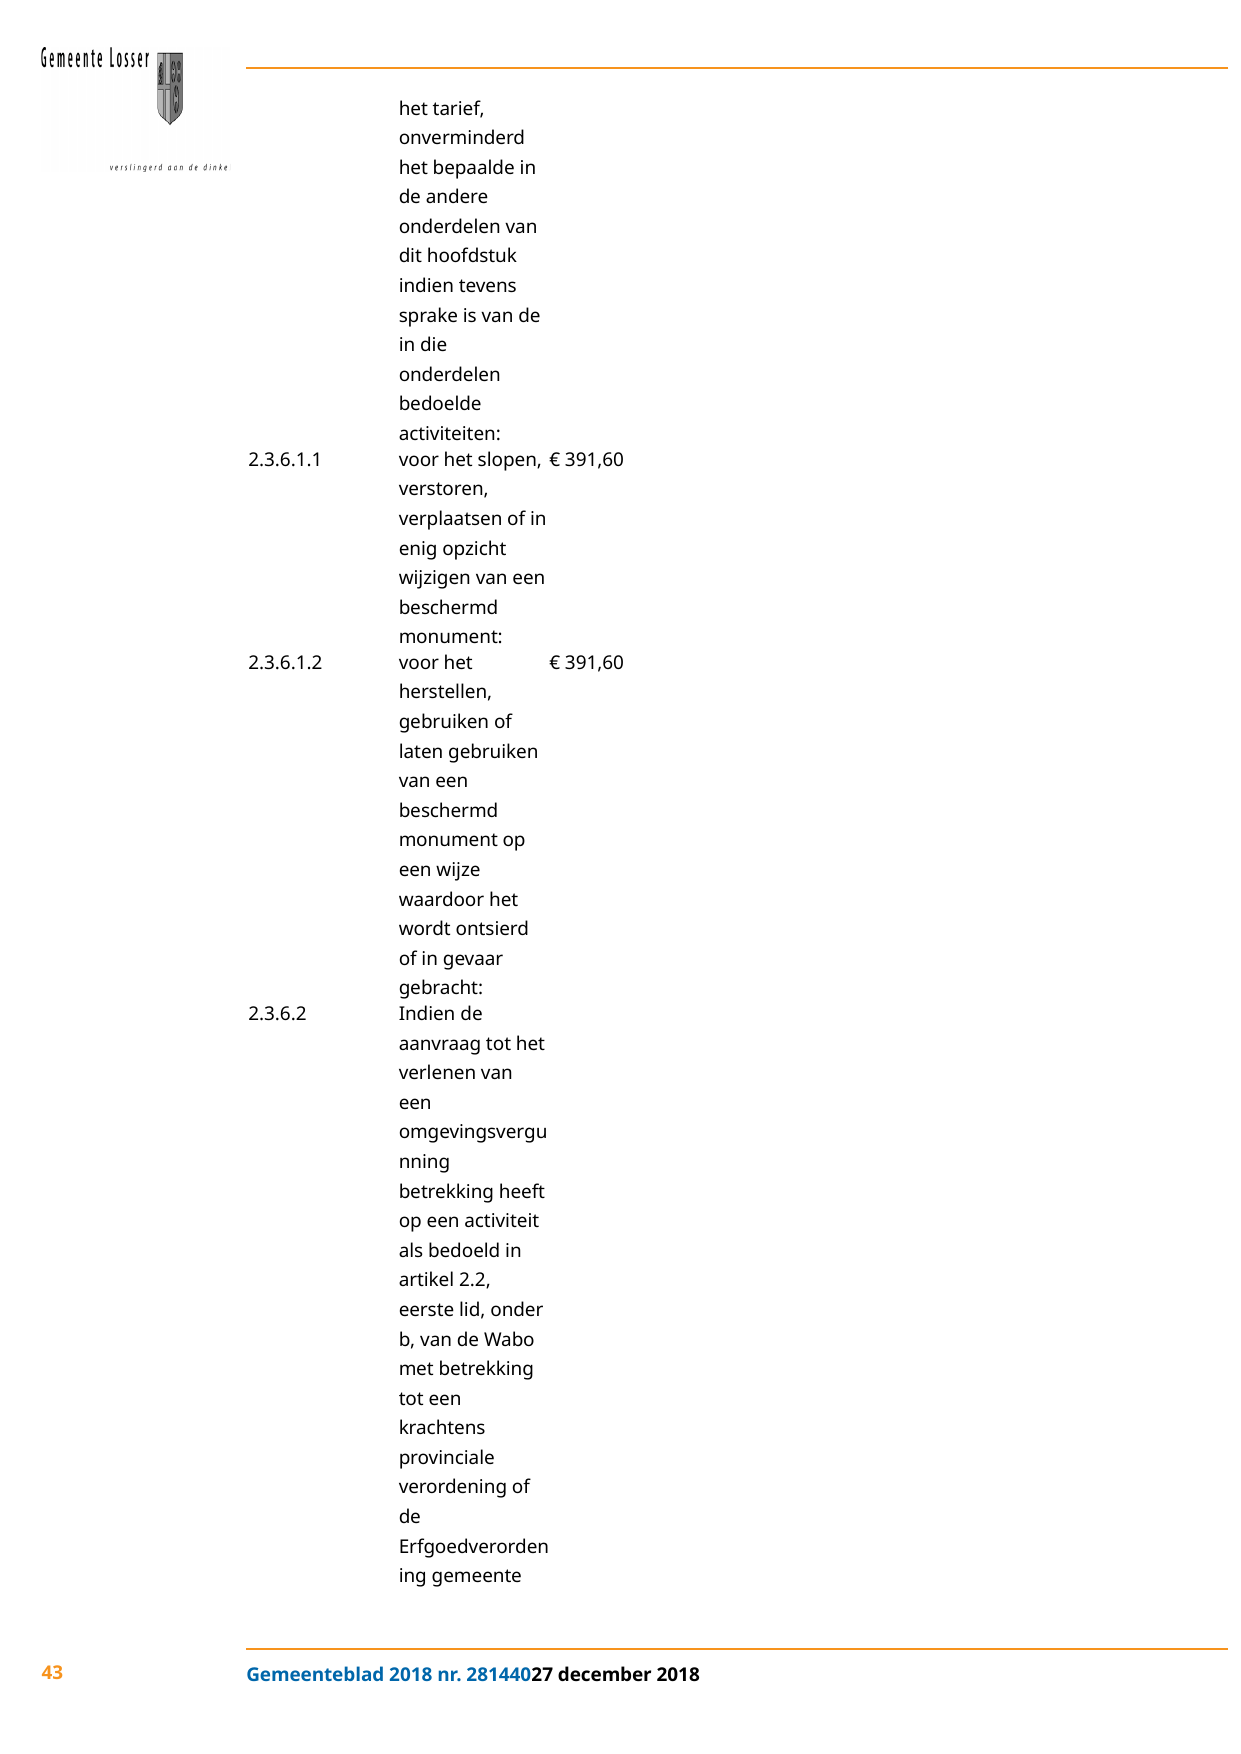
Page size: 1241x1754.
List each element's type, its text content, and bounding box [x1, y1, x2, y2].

table_cell voor het herstellen, gebruiken of laten gebruiken van een beschermd monument op een wijze waardoor het wordt ontsierd of in gevaar gebracht: [399, 649, 549, 1000]
table_cell het tarief, onverminderd het bepaalde in de andere onderdelen van dit hoofdstuk indien tevens sprake is van de in die onderdelen bedoelde activiteiten: [399, 95, 549, 446]
table_cell 2.3.6.1.1 [248, 446, 398, 649]
table_cell [549, 95, 700, 446]
table_cell Indien de aanvraag tot het verlenen van een omgevingsvergunning betrekking heeft op een activiteit als bedoeld in artikel 2.2, eerste lid, onder b, van de Wabo met betrekking tot een krachtens provinciale verordening of de Erfgoedverordening gemeente [399, 1000, 549, 1588]
table_cell 2.3.6.2 [248, 1000, 398, 1588]
table_cell [549, 1000, 700, 1588]
table_cell € 391,60 [549, 649, 700, 1000]
table_cell [248, 95, 398, 446]
table_cell € 391,60 [549, 446, 700, 649]
table_cell 2.3.6.1.2 [248, 649, 398, 1000]
picture [41, 47, 231, 172]
table_cell voor het slopen, verstoren, verplaatsen of in enig opzicht wijzigen van een beschermd monument: [399, 446, 549, 649]
